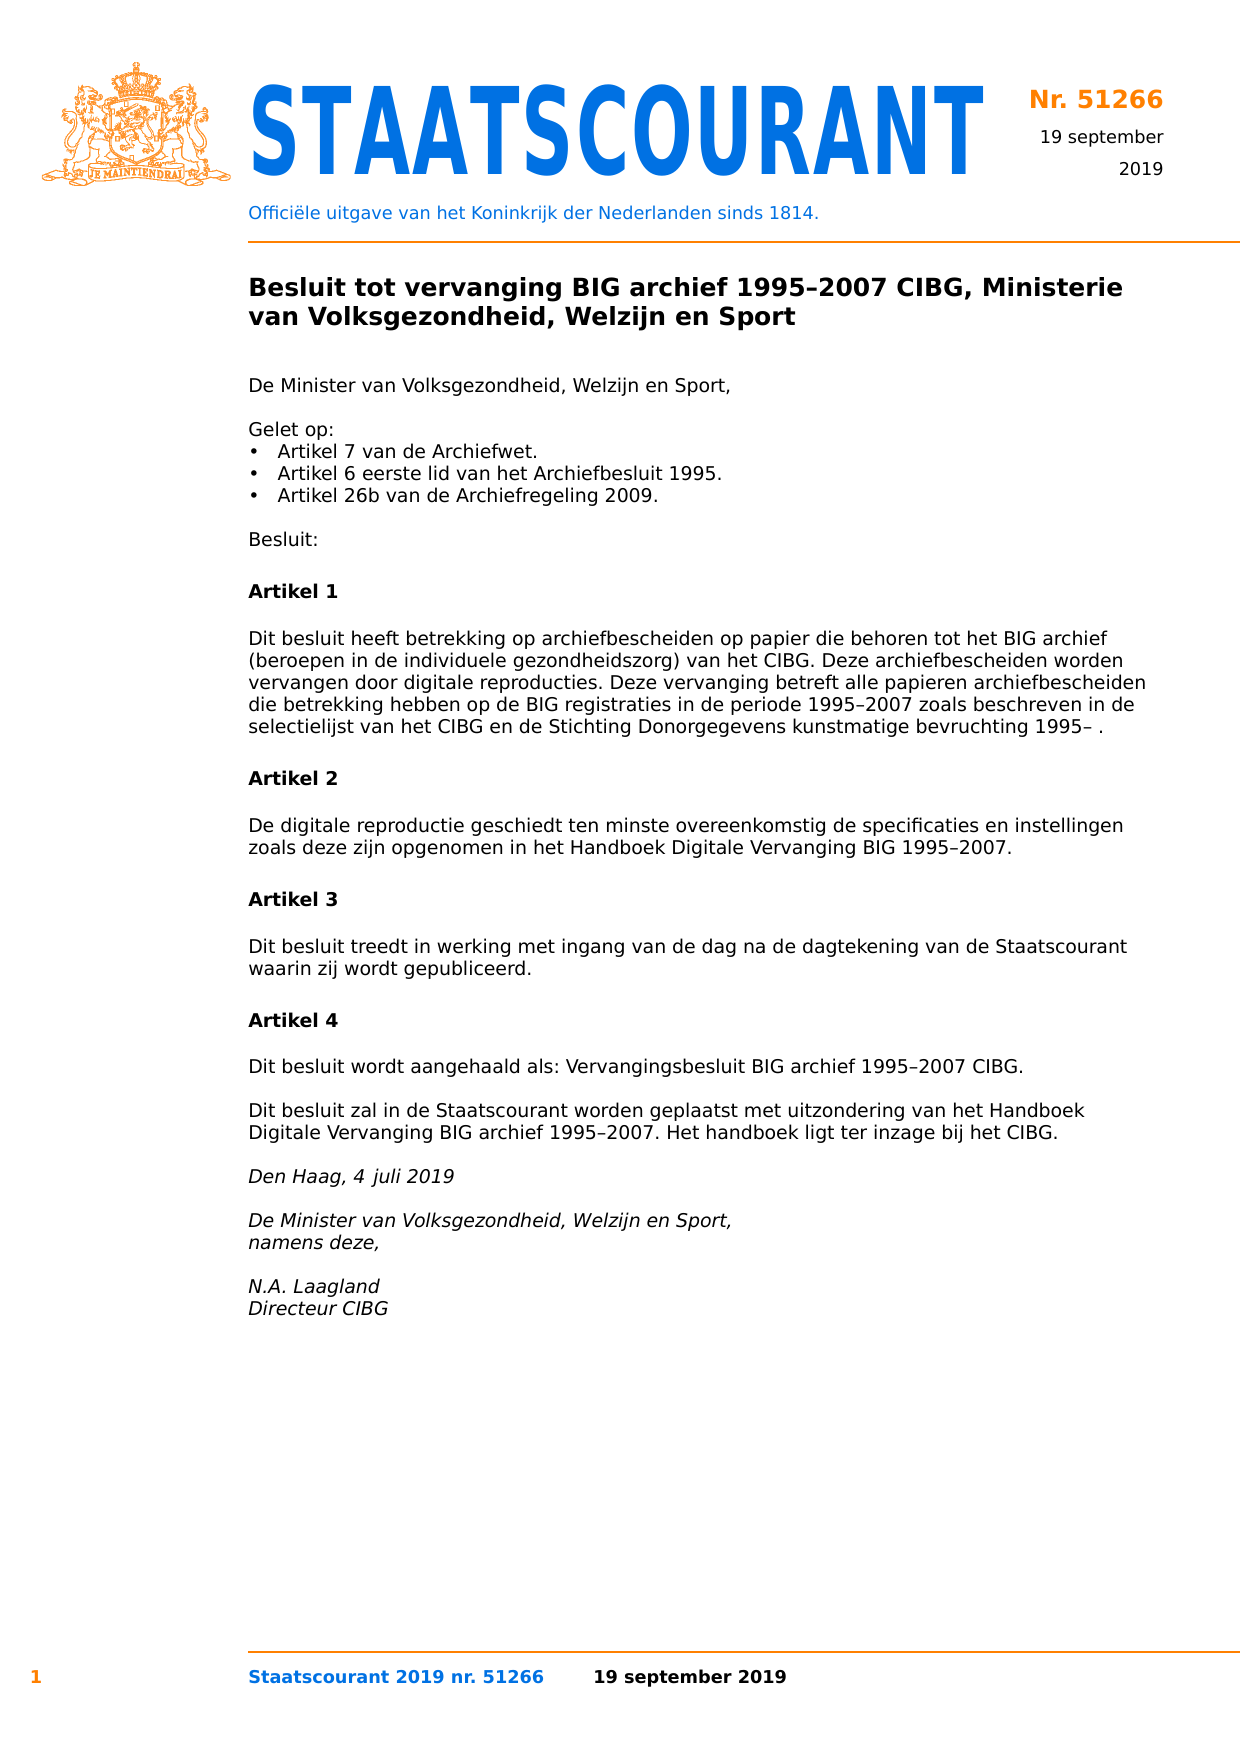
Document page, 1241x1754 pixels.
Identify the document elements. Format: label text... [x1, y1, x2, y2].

text Gelet op: [248, 419, 1163, 441]
text Dit besluit wordt aangehaald als: Vervangingsbesluit BIG archief 1995–2007 CIBG. [248, 1056, 1163, 1078]
text • Artikel 26b van de Archiefregeling 2009. [248, 485, 1163, 507]
text Dit besluit treedt in werking met ingang van de dag na de dagtekening van de Staatscourant waarin zij wordt gepubliceerd. [248, 936, 1163, 979]
subtitle Artikel 3 [248, 888, 1163, 911]
text De Minister van Volksgezondheid, Welzijn en Sport, [248, 375, 1163, 397]
subtitle Artikel 1 [248, 581, 1163, 603]
table_header [25, 62, 248, 241]
text Dit besluit zal in de Staatscourant worden geplaatst met uitzondering van het Handboek Digitale Vervanging BIG archief 1995–2007. Het handboek ligt ter inzage bij het CIBG. [248, 1100, 1163, 1144]
text • Artikel 6 eerste lid van het Archiefbesluit 1995. [248, 463, 1163, 485]
subtitle Artikel 2 [248, 768, 1163, 789]
text • Artikel 7 van de Archiefwet. [248, 441, 1163, 463]
table_header Nr. 51266 [998, 62, 1240, 121]
table_cell 2019 [998, 153, 1240, 203]
subtitle Artikel 4 [248, 1009, 1163, 1031]
table_cell 19 september [998, 121, 1240, 153]
picture [41, 62, 231, 186]
subtitle Besluit tot vervanging BIG archief 1995–2007 CIBG, Ministerie van Volksgezondheid, Welzijn en Sport [248, 273, 1163, 331]
text De digitale reproductie geschiedt ten minste overeenkomstig de specificaties en instellingen zoals deze zijn opgenomen in het Handboek Digitale Vervanging BIG 1995–2007. [248, 814, 1163, 858]
text Den Haag, 4 juli 2019 [248, 1166, 1163, 1188]
table_header STAATSCOURANT [248, 62, 998, 203]
text Besluit: [248, 529, 1163, 551]
table_cell Officiële uitgave van het Koninkrijk der Nederlanden sinds 1814. [248, 203, 1240, 241]
text Dit besluit heeft betrekking op archiefbescheiden op papier die behoren tot het BIG archief (beroepen in de individuele gezondheidszorg) van het CIBG. Deze archiefbescheiden worden vervangen door digitale reproducties. Deze vervanging betreft alle papieren archiefbescheiden die betrekking hebben op de BIG registraties in de periode 1995–2007 zoals beschreven in de selectielijst van het CIBG en de Stichting Donorgegevens kunstmatige bevruchting 1995– . [248, 628, 1163, 738]
text De Minister van Volksgezondheid, Welzijn en Sport, namens deze, N.A. Laagland Directeur CIBG [248, 1210, 1163, 1320]
